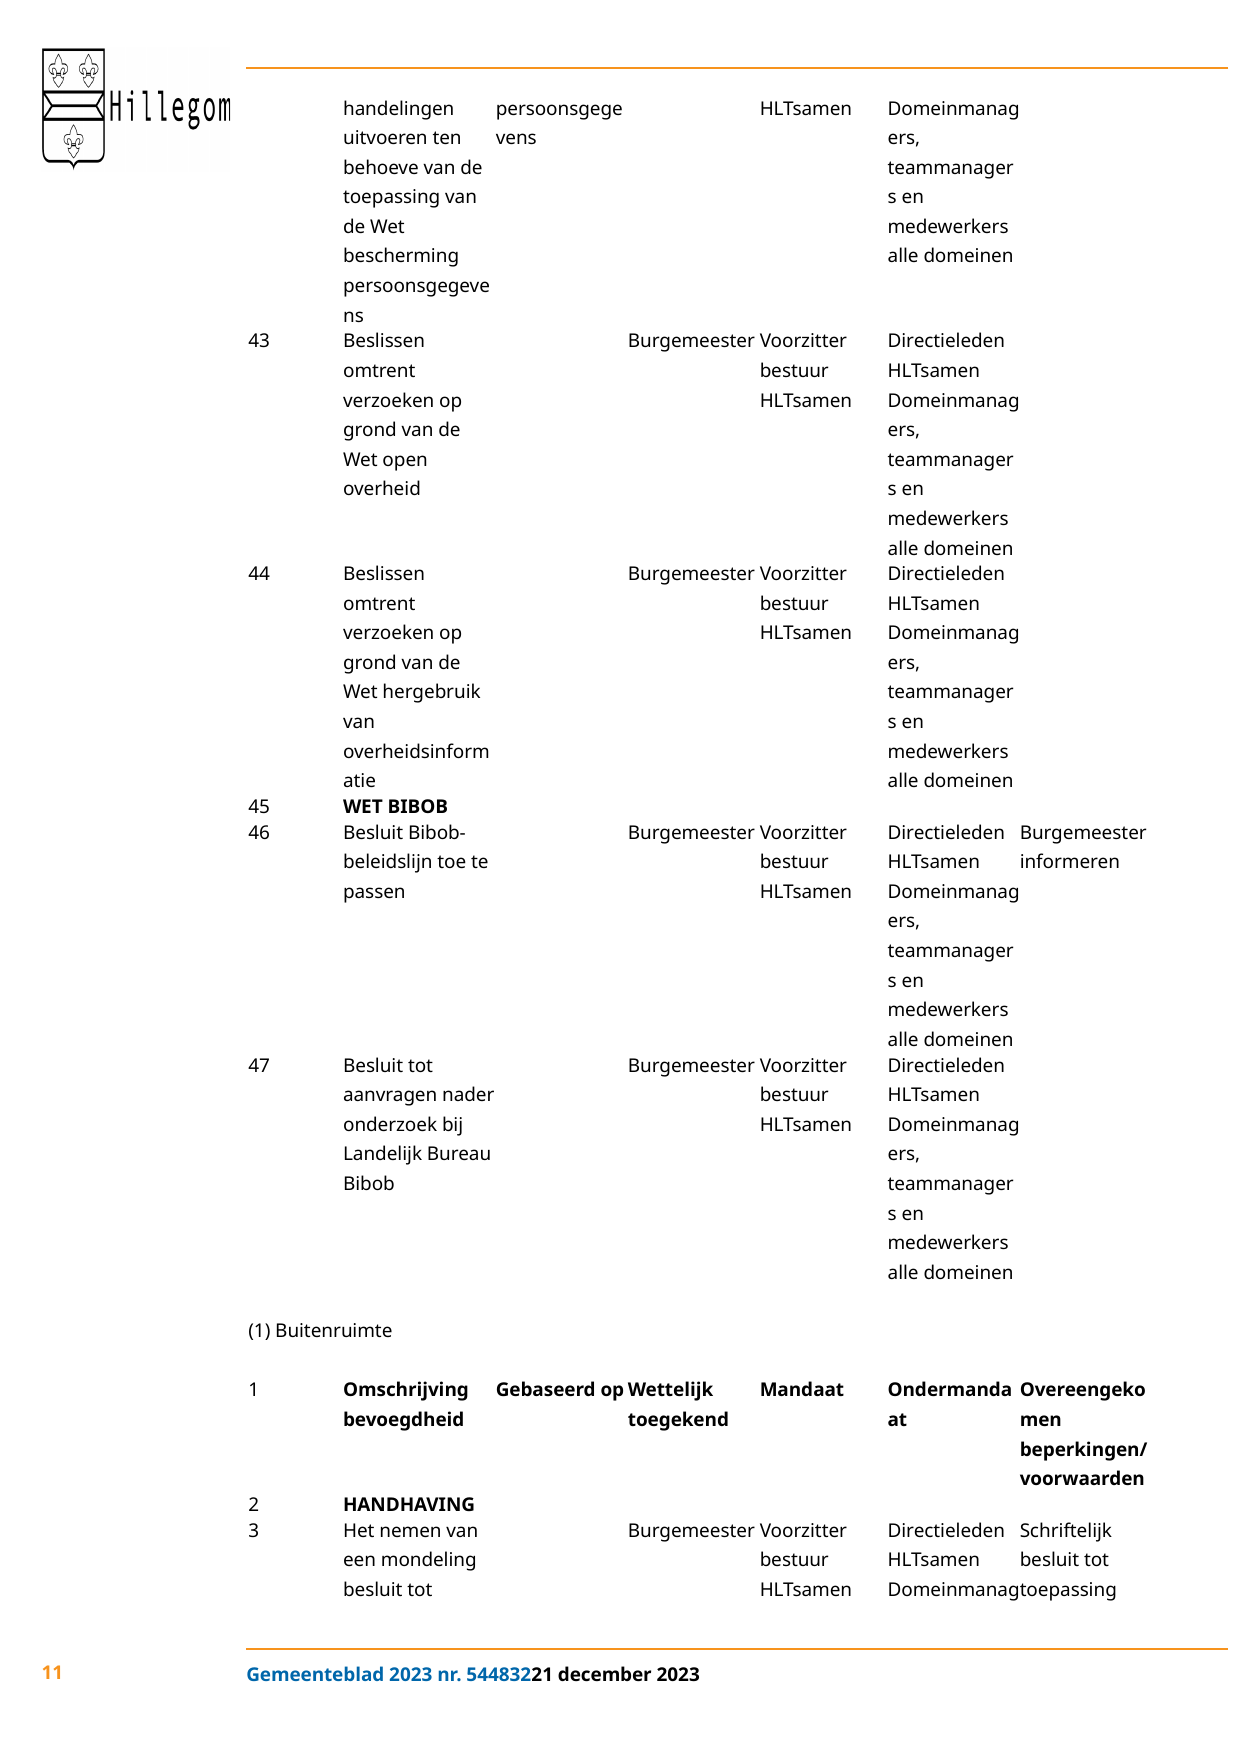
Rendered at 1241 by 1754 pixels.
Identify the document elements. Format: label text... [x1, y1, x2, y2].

table_cell handelingen uitvoeren ten behoeve van de toepassing van de Wet bescherming persoonsgegevens [343, 95, 496, 328]
table_cell [496, 1491, 628, 1517]
table_cell Voorzitter bestuur HLTsamen [760, 819, 887, 1052]
table_cell [496, 1052, 628, 1284]
table_cell [496, 560, 628, 793]
table_cell Besluit Bibob-beleidslijn toe te passen [343, 819, 496, 1052]
table_header Mandaat [760, 1377, 887, 1491]
table_cell Directieleden HLTsamen Domeinmanag [888, 1517, 1019, 1602]
table_cell [760, 793, 887, 819]
table_cell 44 [248, 560, 343, 793]
table_cell WET BIBOB [343, 793, 496, 819]
table_cell Het nemen van een mondeling besluit tot [343, 1517, 496, 1602]
text (1) Buitenruimte [248, 1317, 1152, 1343]
table_cell [1020, 560, 1152, 793]
table_cell Voorzitter bestuur HLTsamen [760, 560, 887, 793]
table_cell Directieleden HLTsamen Domeinmanagers, teammanagers en medewerkers alle domeinen [888, 819, 1019, 1052]
table_cell Beslissen omtrent verzoeken op grond van de Wet open overheid [343, 328, 496, 560]
table_cell [1020, 793, 1152, 819]
table_cell 47 [248, 1052, 343, 1284]
table_header Ondermandaat [888, 1377, 1019, 1491]
table_cell Burgemeester [628, 819, 759, 1052]
table_cell Beslissen omtrent verzoeken op grond van de Wet hergebruik van overheidsinformatie [343, 560, 496, 793]
table_header Overeengekomen beperkingen/voorwaarden [1020, 1377, 1152, 1491]
table_header Gebaseerd op [496, 1377, 628, 1491]
table_header Wettelijk toegekend [628, 1377, 759, 1491]
table_cell HLTsamen [760, 95, 887, 328]
table_cell [760, 1491, 887, 1517]
table_cell [496, 1517, 628, 1602]
table_cell Schriftelijk besluit tot toepassing [1020, 1517, 1152, 1602]
table_cell [248, 95, 343, 328]
table_cell [888, 793, 1019, 819]
table_cell Burgemeester [628, 560, 759, 793]
table_cell Directieleden HLTsamen Domeinmanagers, teammanagers en medewerkers alle domeinen [888, 1052, 1019, 1284]
table_cell Burgemeester informeren [1020, 819, 1152, 1052]
table_cell Burgemeester [628, 328, 759, 560]
table_cell 3 [248, 1517, 343, 1602]
table_cell [1020, 1491, 1152, 1517]
table_cell [628, 1491, 759, 1517]
table_cell Domeinmanagers, teammanagers en medewerkers alle domeinen [888, 95, 1019, 328]
table_cell [628, 95, 759, 328]
table_cell [1020, 1052, 1152, 1284]
table_cell 45 [248, 793, 343, 819]
table_cell Besluit tot aanvragen nader onderzoek bij Landelijk Bureau Bibob [343, 1052, 496, 1284]
table_cell Directieleden HLTsamen Domeinmanagers, teammanagers en medewerkers alle domeinen [888, 328, 1019, 560]
table_cell 46 [248, 819, 343, 1052]
table_cell Voorzitter bestuur HLTsamen [760, 1052, 887, 1284]
table_cell Burgemeester [628, 1052, 759, 1284]
table_header Omschrijving bevoegdheid [343, 1377, 496, 1491]
table_cell 2 [248, 1491, 343, 1517]
table_cell persoonsgegevens [496, 95, 628, 328]
table_cell [496, 328, 628, 560]
table_cell Directieleden HLTsamen Domeinmanagers, teammanagers en medewerkers alle domeinen [888, 560, 1019, 793]
table_cell Voorzitter bestuur HLTsamen [760, 1517, 887, 1602]
table_cell [628, 793, 759, 819]
table_cell [1020, 95, 1152, 328]
table_cell Burgemeester [628, 1517, 759, 1602]
table_cell [1020, 328, 1152, 560]
table_cell [888, 1491, 1019, 1517]
table_header 1 [248, 1377, 343, 1491]
picture [41, 47, 231, 172]
table_cell HANDHAVING [343, 1491, 496, 1517]
table_cell Voorzitter bestuur HLTsamen [760, 328, 887, 560]
table_cell 43 [248, 328, 343, 560]
table_cell [496, 793, 628, 819]
table_cell [496, 819, 628, 1052]
